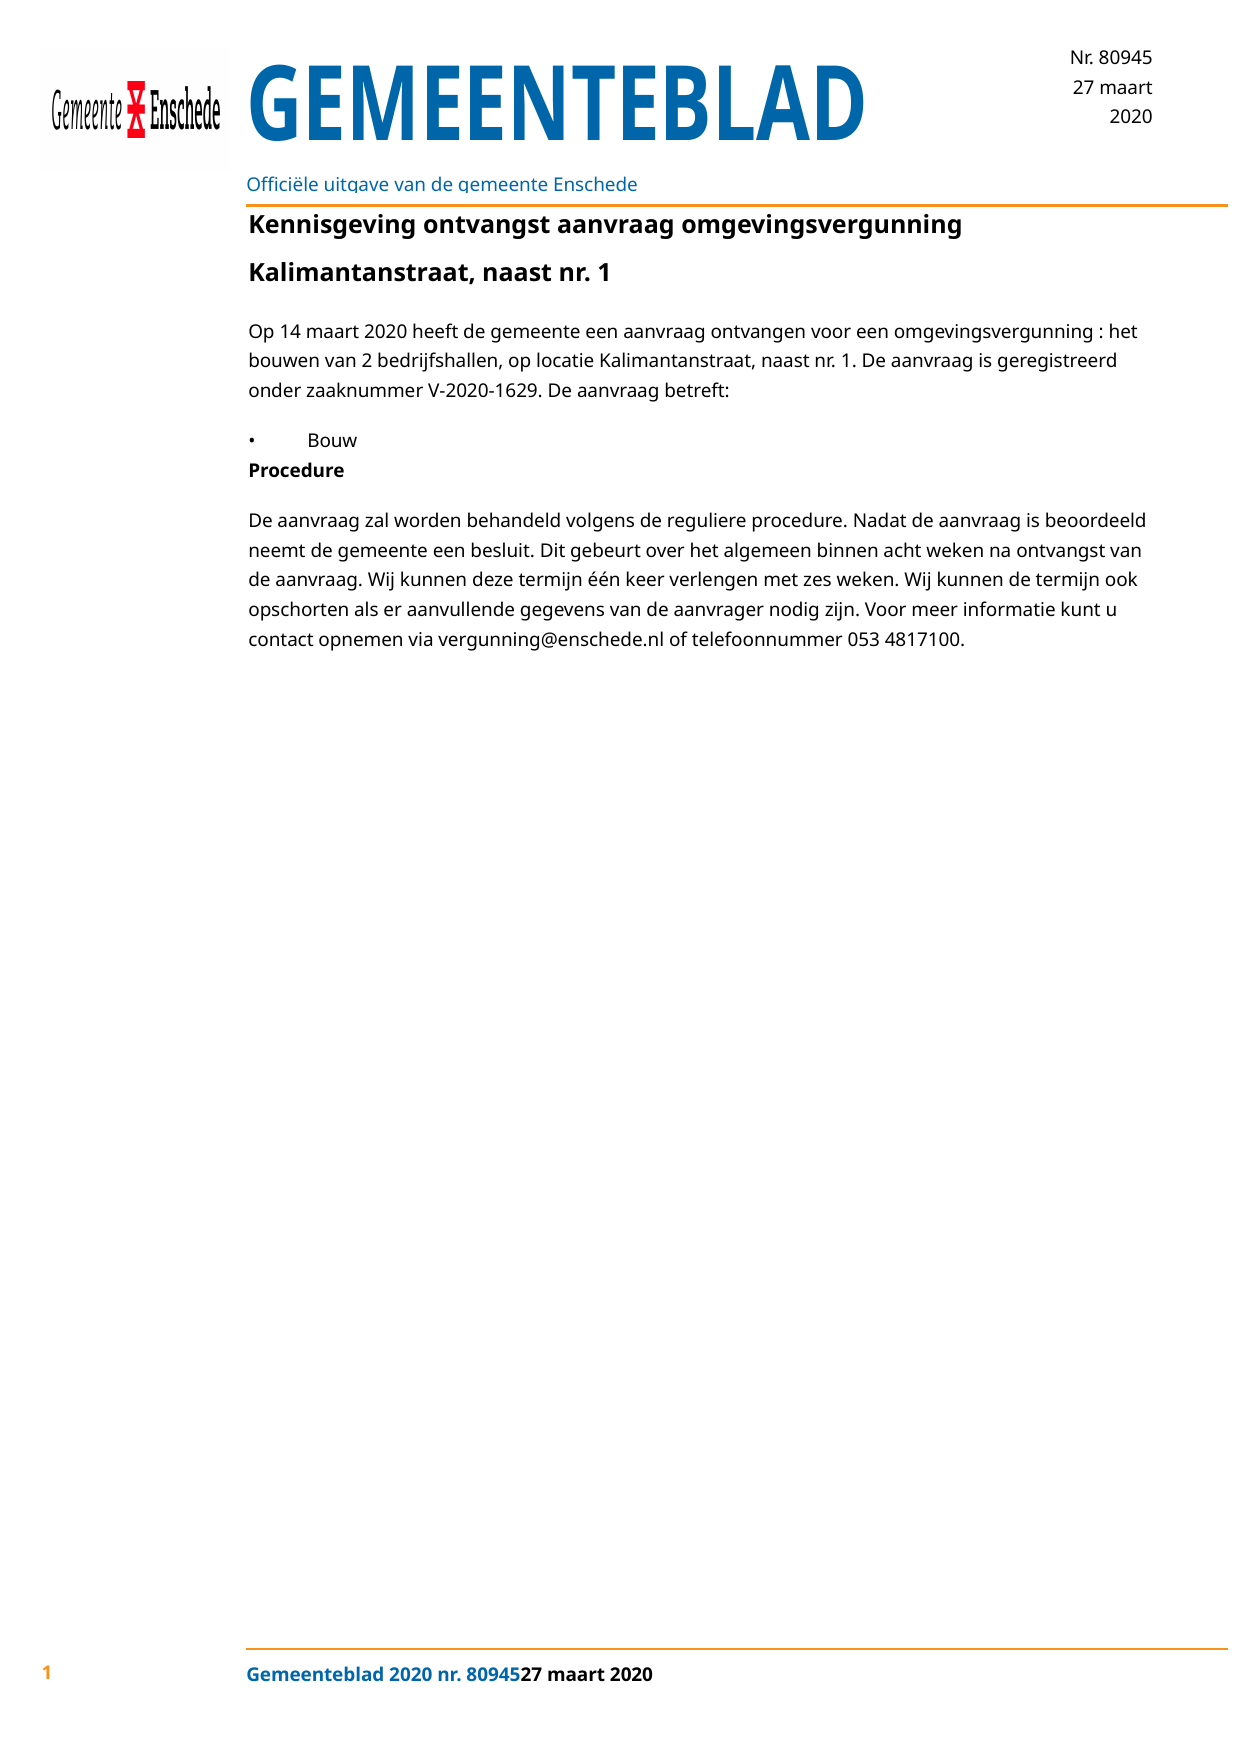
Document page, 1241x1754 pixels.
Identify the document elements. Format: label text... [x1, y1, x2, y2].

text Kennisgeving ontvangst aanvraag omgevingsvergunning Kalimantanstraat, naast nr. 1 [248, 207, 1152, 288]
text Procedure [248, 457, 1152, 483]
list Bouw [248, 427, 1152, 453]
text Op 14 maart 2020 heeft de gemeente een aanvraag ontvangen voor een omgevingsvergunning : het bouwen van 2 bedrijfshallen, op locatie Kalimantanstraat, naast nr. 1. De aanvraag is geregistreerd onder zaaknummer V-2020-1629. De aanvraag betreft: [248, 318, 1152, 403]
picture [41, 47, 231, 172]
text De aanvraag zal worden behandeld volgens de reguliere procedure. Nadat de aanvraag is beoordeeld neemt de gemeente een besluit. Dit gebeurt over het algemeen binnen acht weken na ontvangst van de aanvraag. Wij kunnen deze termijn één keer verlengen met zes weken. Wij kunnen de termijn ook opschorten als er aanvullende gegevens van de aanvrager nodig zijn. Voor meer informatie kunt u contact opnemen via vergunning@enschede.nl of telefoonnummer 053 4817100. [248, 507, 1152, 652]
